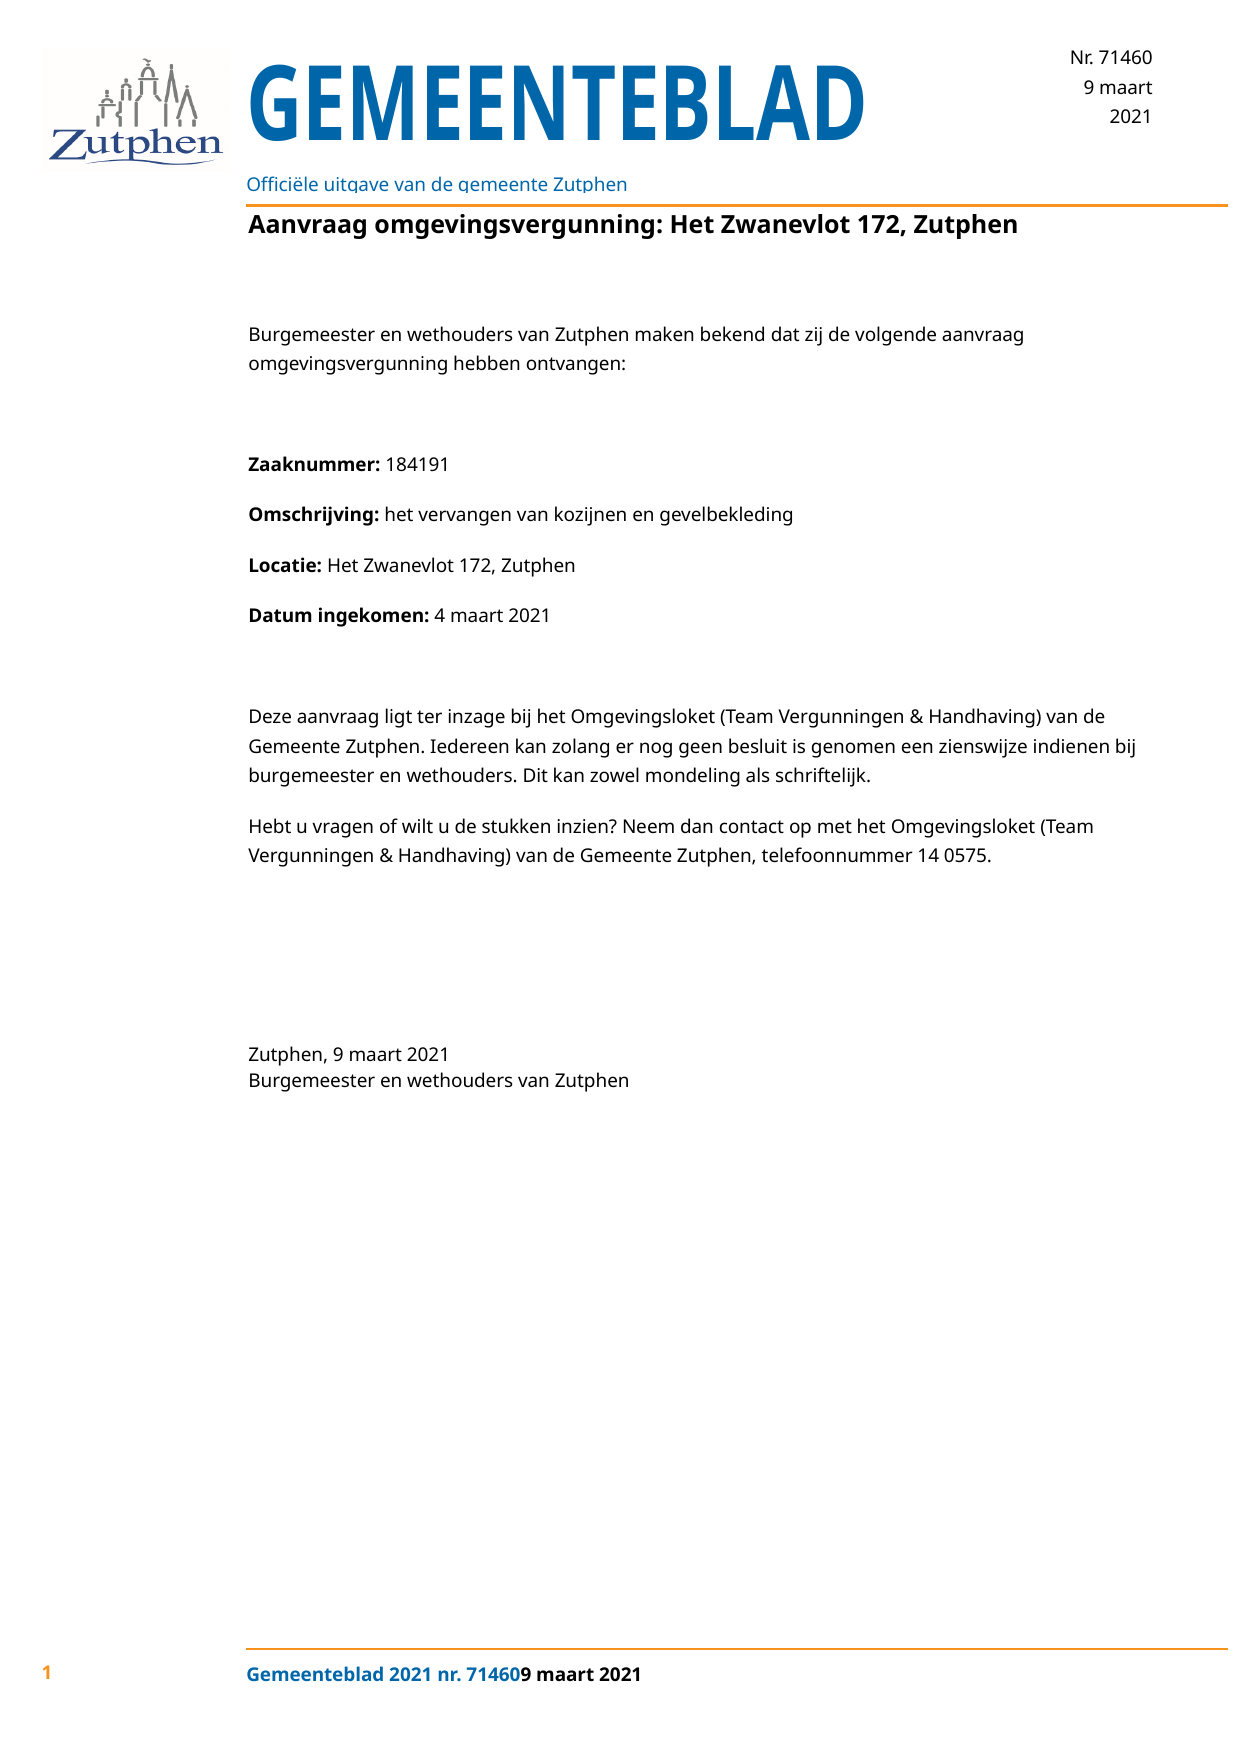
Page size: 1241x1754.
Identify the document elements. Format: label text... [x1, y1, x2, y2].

text Burgemeester en wethouders van Zutphen maken bekend dat zij de volgende aanvraag omgevingsvergunning hebben ontvangen: [248, 321, 1152, 376]
text Aanvraag omgevingsvergunning: Het Zwanevlot 172, Zutphen [248, 207, 1152, 241]
text Burgemeester en wethouders van Zutphen [248, 1067, 1152, 1093]
text Deze aanvraag ligt ter inzage bij het Omgevingsloket (Team Vergunningen & Handhaving) van de Gemeente Zutphen. Iedereen kan zolang er nog geen besluit is genomen een zienswijze indienen bij burgemeester en wethouders. Dit kan zowel mondeling als schriftelijk. [248, 703, 1152, 788]
text Zutphen, 9 maart 2021 [248, 1041, 1152, 1067]
text Zaaknummer: 184191 [248, 451, 1152, 477]
text Hebt u vragen of wilt u de stukken inzien? Neem dan contact op met het Omgevingsloket (Team Vergunningen & Handhaving) van de Gemeente Zutphen, telefoonnummer 14 0575. [248, 813, 1152, 868]
text Datum ingekomen: 4 maart 2021 [248, 602, 1152, 628]
text Omschrijving: het vervangen van kozijnen en gevelbekleding [248, 502, 1152, 527]
text Locatie: Het Zwanevlot 172, Zutphen [248, 552, 1152, 578]
picture [41, 47, 231, 172]
